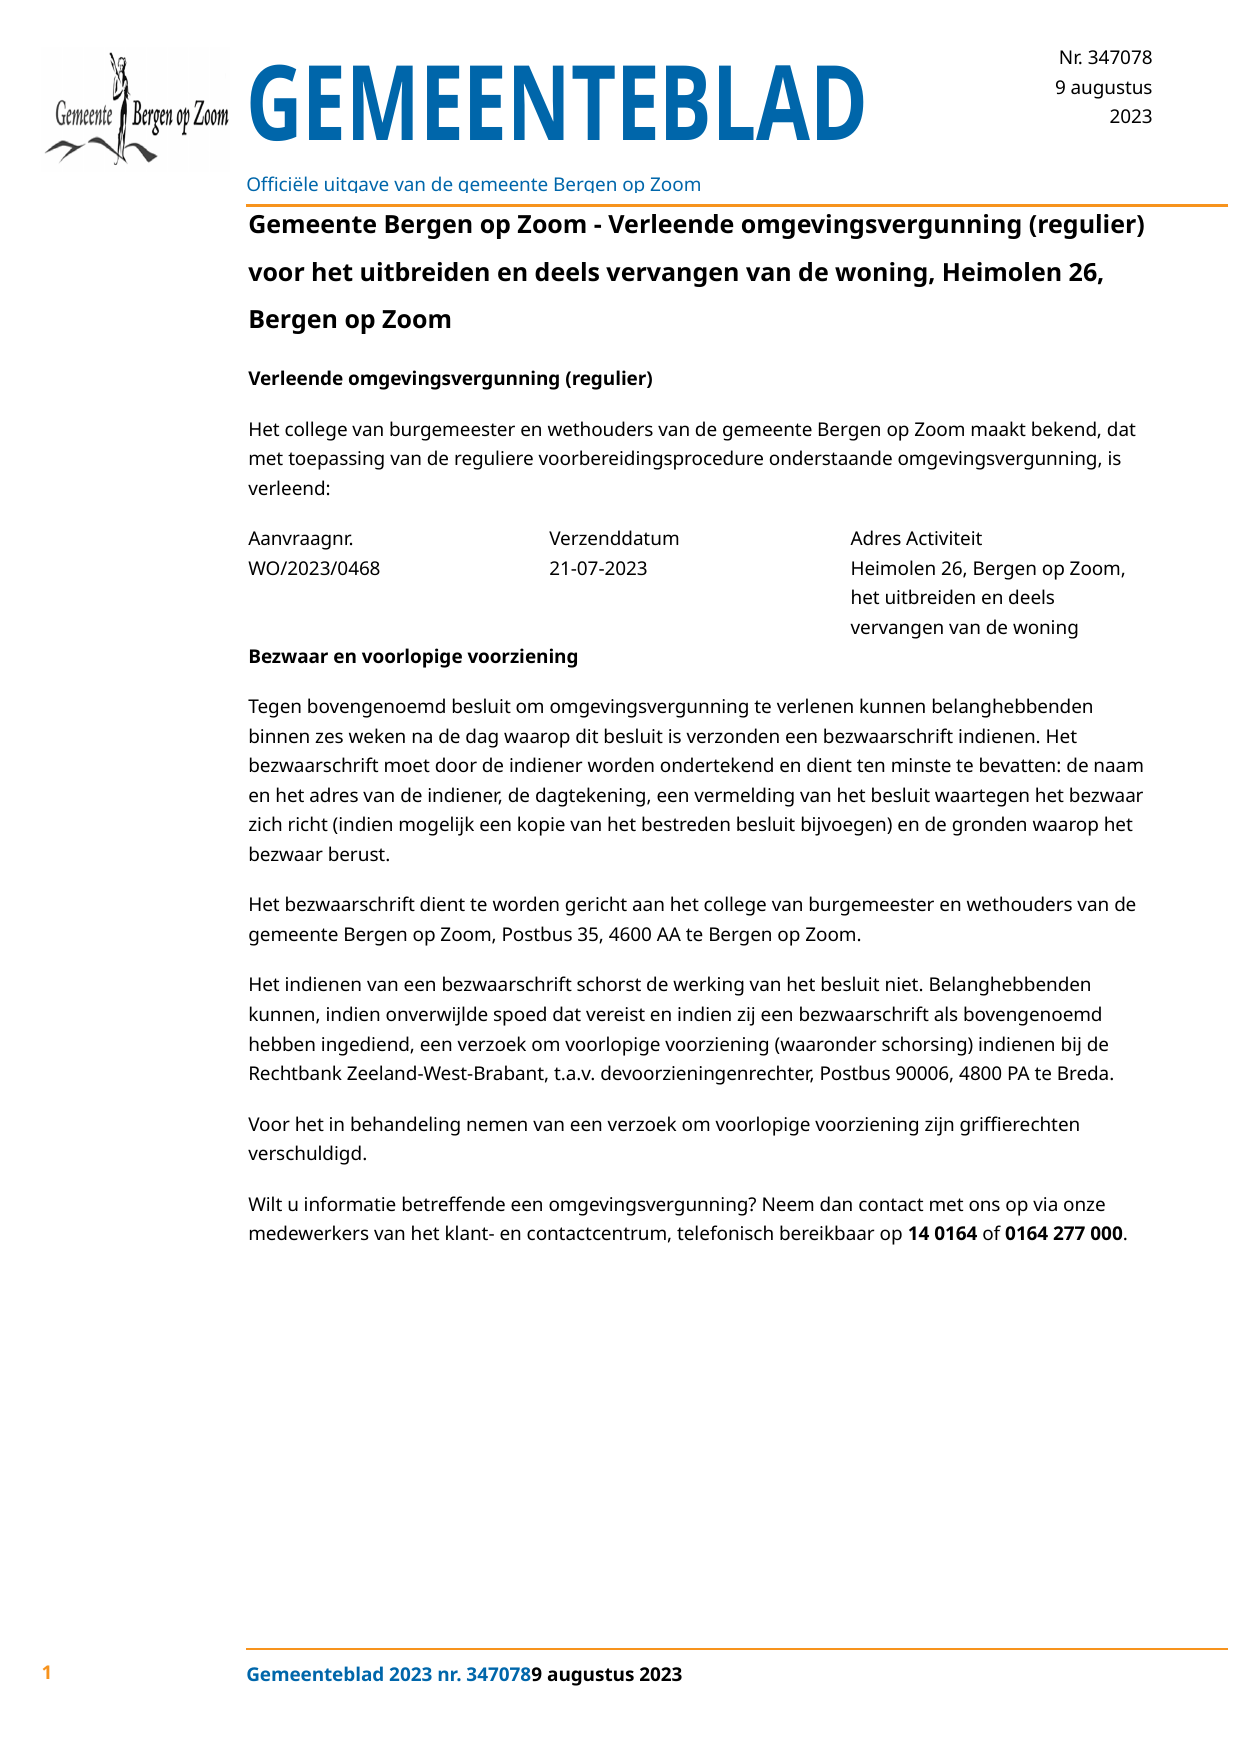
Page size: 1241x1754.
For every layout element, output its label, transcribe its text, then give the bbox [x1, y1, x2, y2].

text Gemeente Bergen op Zoom - Verleende omgevingsvergunning (regulier) voor het uitbreiden en deels vervangen van de woning, Heimolen 26, Bergen op Zoom [248, 207, 1152, 336]
picture [41, 47, 231, 172]
table_header WO/2023/0468 [248, 555, 549, 639]
text Het college van burgemeester en wethouders van de gemeente Bergen op Zoom maakt bekend, dat met toepassing van de reguliere voorbereidingsprocedure onderstaande omgevingsvergunning, is verleend: [248, 416, 1152, 501]
text Bezwaar en voorlopige voorziening [248, 643, 1152, 668]
table_header Adres Activiteit [850, 526, 1152, 551]
text Voor het in behandeling nemen van een verzoek om voorlopige voorziening zijn griffierechten verschuldigd. [248, 1111, 1152, 1166]
text Tegen bovengenoemd besluit om omgevingsvergunning te verlenen kunnen belanghebbenden binnen zes weken na de dag waarop dit besluit is verzonden een bezwaarschrift indienen. Het bezwaarschrift moet door de indiener worden ondertekend en dient ten minste te bevatten: de naam en het adres van de indiener, de dagtekening, een vermelding van het besluit waartegen het bezwaar zich richt (indien mogelijk een kopie van het bestreden besluit bijvoegen) en de gronden waarop het bezwaar berust. [248, 693, 1152, 867]
table_header Aanvraagnr. [248, 526, 549, 551]
text Het bezwaarschrift dient te worden gericht aan het college van burgemeester en wethouders van de gemeente Bergen op Zoom, Postbus 35, 4600 AA te Bergen op Zoom. [248, 892, 1152, 947]
table_header Heimolen 26, Bergen op Zoom, het uitbreiden en deels vervangen van de woning [850, 555, 1152, 639]
table_header Verzenddatum [549, 526, 850, 551]
text Verleende omgevingsvergunning (regulier) [248, 366, 1152, 391]
text Het indienen van een bezwaarschrift schorst de werking van het besluit niet. Belanghebbenden kunnen, indien onverwijlde spoed dat vereist en indien zij een bezwaarschrift als bovengenoemd hebben ingediend, een verzoek om voorlopige voorziening (waaronder schorsing) indienen bij de Rechtbank Zeeland-West-Brabant, t.a.v. devoorzieningenrechter, Postbus 90006, 4800 PA te Breda. [248, 972, 1152, 1086]
table_header 21-07-2023 [549, 555, 850, 639]
text Wilt u informatie betreffende een omgevingsvergunning? Neem dan contact met ons op via onze medewerkers van het klant- en contactcentrum, telefonisch bereikbaar op 14 0164 of 0164 277 000. [248, 1191, 1152, 1246]
